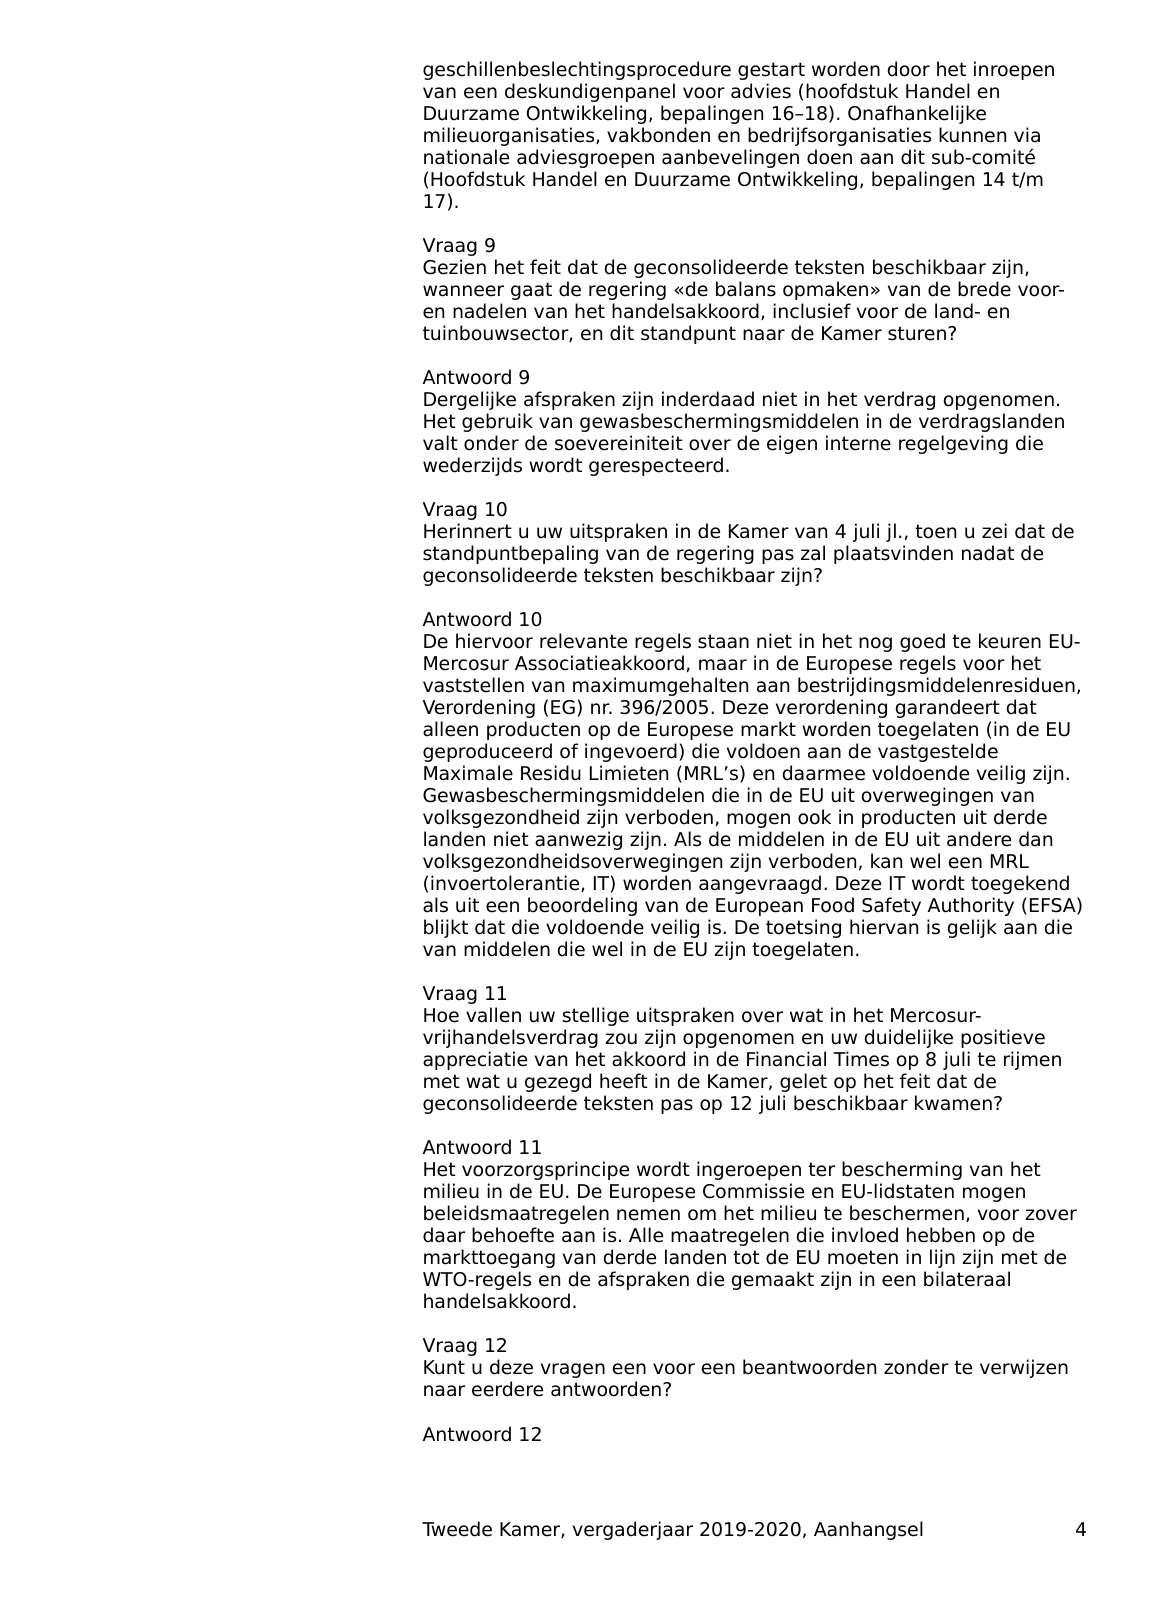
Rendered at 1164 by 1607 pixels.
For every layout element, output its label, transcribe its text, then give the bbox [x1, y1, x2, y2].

text Hoe vallen uw stellige uitspraken over wat in het Mercosur-vrijhandelsverdrag zou zijn opgenomen en uw duidelijke positieve appreciatie van het akkoord in de Financial Times op 8 juli te rijmen met wat u gezegd heeft in de Kamer, gelet op het feit dat de geconsolideerde teksten pas op 12 juli beschikbaar kwamen? [422, 1005, 1087, 1115]
text Herinnert u uw uitspraken in de Kamer van 4 juli jl., toen u zei dat de standpuntbepaling van de regering pas zal plaatsvinden nadat de geconsolideerde teksten beschikbaar zijn? [422, 521, 1087, 587]
text Vraag 11 [422, 983, 1087, 1005]
text Antwoord 9 [422, 367, 1087, 389]
text De hiervoor relevante regels staan niet in het nog goed te keuren EU-Mercosur Associatieakkoord, maar in de Europese regels voor het vaststellen van maximumgehalten aan bestrijdingsmiddelenresiduen, Verordening (EG) nr. 396/2005. Deze verordening garandeert dat alleen producten op de Europese markt worden toegelaten (in de EU geproduceerd of ingevoerd) die voldoen aan de vastgestelde Maximale Residu Limieten (MRL’s) en daarmee voldoende veilig zijn. Gewasbeschermingsmiddelen die in de EU uit overwegingen van volksgezondheid zijn verboden, mogen ook in producten uit derde landen niet aanwezig zijn. Als de middelen in de EU uit andere dan volksgezondheidsoverwegingen zijn verboden, kan wel een MRL (invoertolerantie, IT) worden aangevraagd. Deze IT wordt toegekend als uit een beoordeling van de European Food Safety Authority (EFSA) blijkt dat die voldoende veilig is. De toetsing hiervan is gelijk aan die van middelen die wel in de EU zijn toegelaten. [422, 631, 1087, 961]
text Vraag 10 [422, 499, 1087, 521]
text Antwoord 11 [422, 1137, 1087, 1159]
text Antwoord 12 [422, 1423, 1087, 1445]
text Antwoord 10 [422, 609, 1087, 631]
text Dergelijke afspraken zijn inderdaad niet in het verdrag opgenomen. Het gebruik van gewasbeschermingsmiddelen in de verdragslanden valt onder de soevereiniteit over de eigen interne regelgeving die wederzijds wordt gerespecteerd. [422, 389, 1087, 477]
text Kunt u deze vragen een voor een beantwoorden zonder te verwijzen naar eerdere antwoorden? [422, 1357, 1087, 1401]
text Het voorzorgsprincipe wordt ingeroepen ter bescherming van het milieu in de EU. De Europese Commissie en EU-lidstaten mogen beleidsmaatregelen nemen om het milieu te beschermen, voor zover daar behoefte aan is. Alle maatregelen die invloed hebben op de markttoegang van derde landen tot de EU moeten in lijn zijn met de WTO-regels en de afspraken die gemaakt zijn in een bilateraal handelsakkoord. [422, 1159, 1087, 1313]
text Vraag 9 [422, 235, 1087, 257]
text Vraag 12 [422, 1335, 1087, 1357]
text Gezien het feit dat de geconsolideerde teksten beschikbaar zijn, wanneer gaat de regering «de balans opmaken» van de brede voor- en nadelen van het handelsakkoord, inclusief voor de land- en tuinbouwsector, en dit standpunt naar de Kamer sturen? [422, 257, 1087, 345]
text geschillenbeslechtingsprocedure gestart worden door het inroepen van een deskundigenpanel voor advies (hoofdstuk Handel en Duurzame Ontwikkeling, bepalingen 16–18). Onafhankelijke milieuorganisaties, vakbonden en bedrijfsorganisaties kunnen via nationale adviesgroepen aanbevelingen doen aan dit sub-comité (Hoofdstuk Handel en Duurzame Ontwikkeling, bepalingen 14 t/m 17). [422, 59, 1087, 213]
